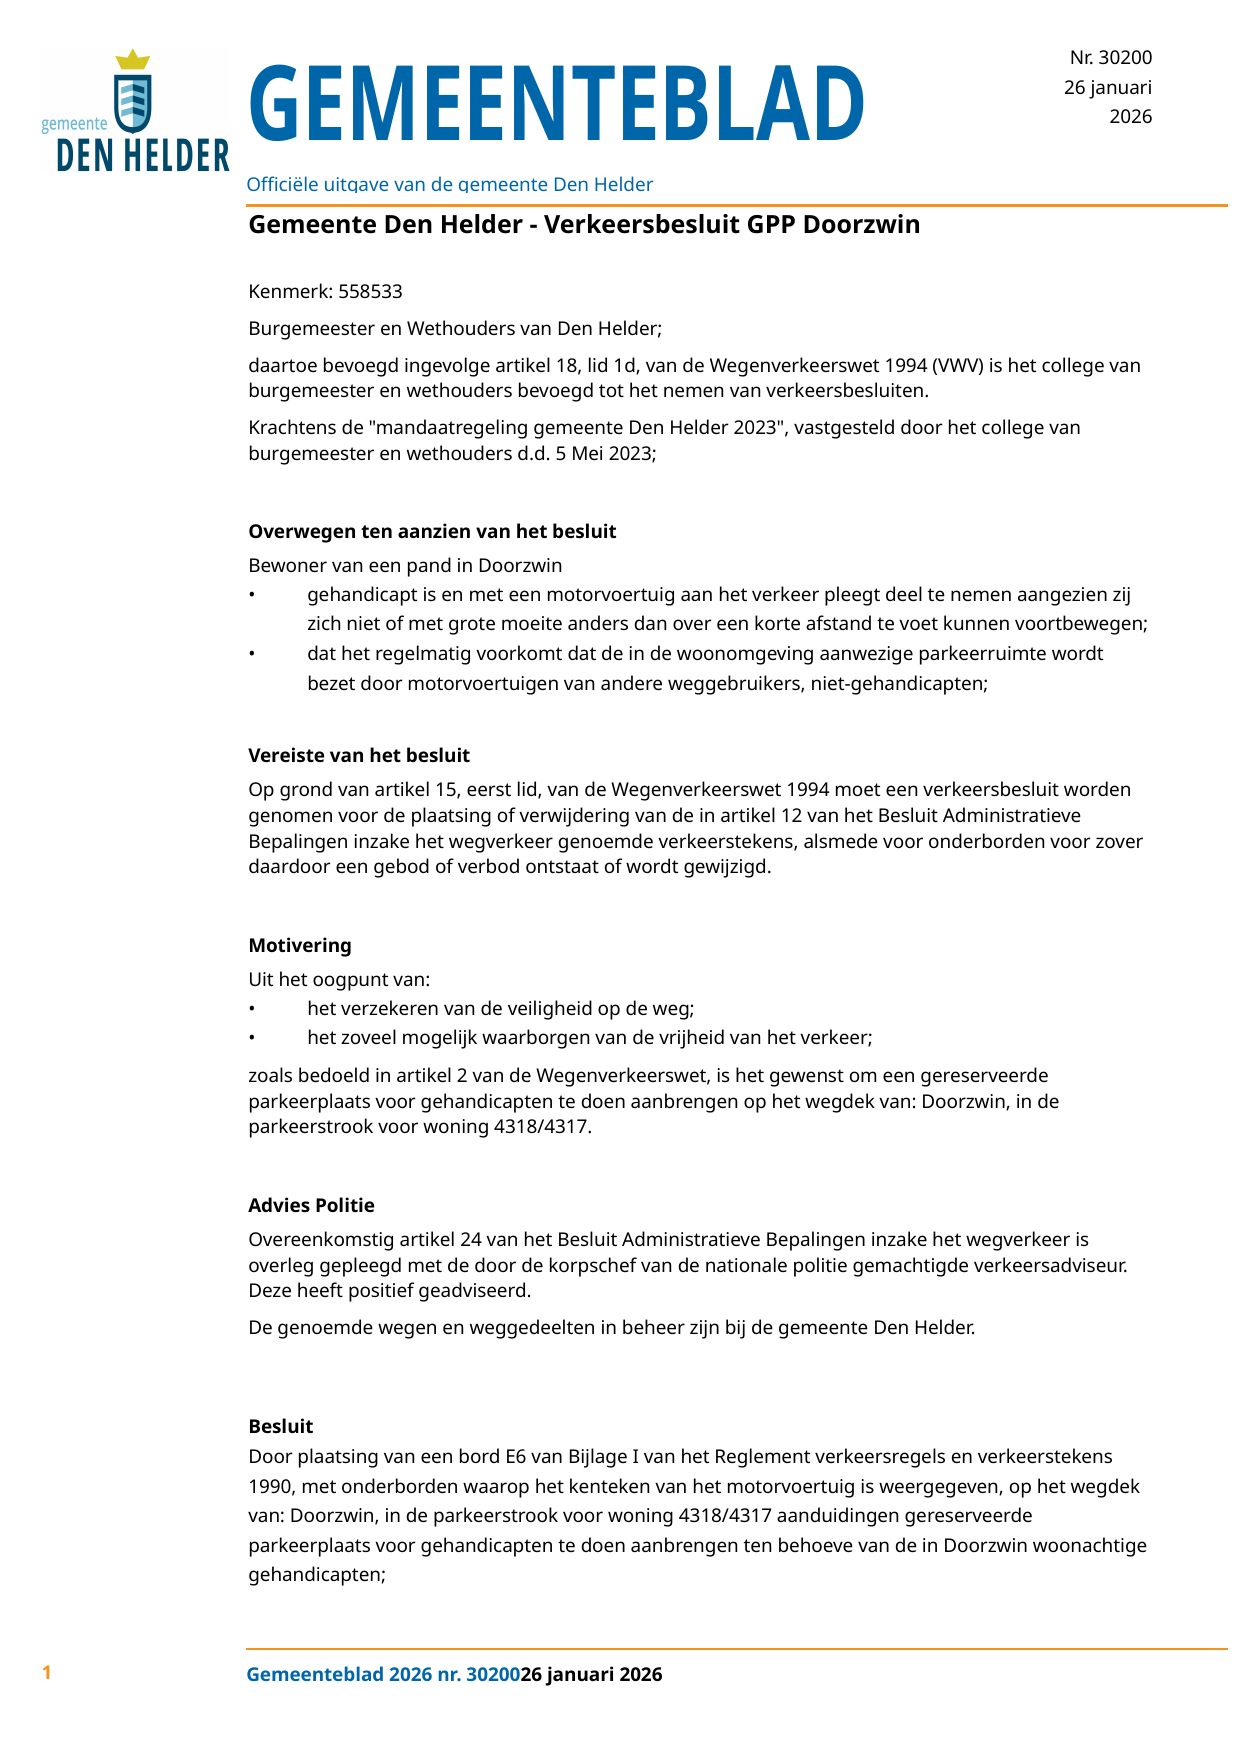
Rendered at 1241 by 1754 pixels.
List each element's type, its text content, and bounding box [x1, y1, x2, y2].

text daartoe bevoegd ingevolge artikel 18, lid 1d, van de Wegenverkeerswet 1994 (VWV) is het college van burgemeester en wethouders bevoegd tot het nemen van verkeersbesluiten. [248, 352, 1152, 403]
picture [41, 47, 231, 172]
text Vereiste van het besluit [248, 742, 1152, 768]
text Kenmerk: 558533 [248, 279, 1152, 304]
text Uit het oogpunt van: [248, 966, 1152, 992]
picture [220, 160, 224, 172]
picture [130, 157, 135, 172]
list gehandicapt is en met een motorvoertuig aan het verkeer pleegt deel te nemen aangezien zij zich niet of met grote moeite anders dan over een korte afstand te voet kunnen voortbewegen; [248, 581, 1152, 636]
text Door plaatsing van een bord E6 van Bijlage I van het Reglement verkeersregels en verkeerstekens 1990, met onderborden waarop het kenteken van het motorvoertuig is weergegeven, op het wegdek van: Doorzwin, in de parkeerstrook voor woning 4318/4317 aanduidingen gereserveerde parkeerplaats voor gehandicapten te doen aanbrengen ten behoeve van de in Doorzwin woonachtige gehandicapten; [248, 1443, 1152, 1587]
list het zoveel mogelijk waarborgen van de vrijheid van het verkeer; [248, 1024, 1152, 1050]
text Gemeente Den Helder - Verkeersbesluit GPP Doorzwin [248, 207, 1152, 241]
text Krachtens de "mandaatregeling gemeente Den Helder 2023", vastgesteld door het college van burgemeester en wethouders d.d. 5 Mei 2023; [248, 414, 1152, 466]
picture [100, 154, 106, 172]
text Motivering [248, 932, 1152, 958]
text Advies Politie [248, 1192, 1152, 1218]
text Burgemeester en Wethouders van Den Helder; [248, 315, 1152, 341]
text zoals bedoeld in artikel 2 van de Wegenverkeerswet, is het gewenst om een gereserveerde parkeerplaats voor gehandicapten te doen aanbrengen op het wegdek van: Doorzwin, in de parkeerstrook voor woning 4318/4317. [248, 1062, 1152, 1139]
text Bewoner van een pand in Doorzwin [248, 553, 1152, 578]
list het verzekeren van de veiligheid op de weg; [248, 995, 1152, 1020]
list dat het regelmatig voorkomt dat de in de woonomgeving aanwezige parkeerruimte wordt bezet door motorvoertuigen van andere weggebruikers, niet-gehandicapten; [248, 640, 1152, 696]
text Overeenkomstig artikel 24 van het Besluit Administratieve Bepalingen inzake het wegverkeer is overleg gepleegd met de door de korpschef van de nationale politie gemachtigde verkeersadviseur. Deze heeft positief geadviseerd. [248, 1226, 1152, 1303]
text Besluit [248, 1414, 1152, 1439]
picture [182, 144, 187, 165]
text Op grond van artikel 15, eerst lid, van de Wegenverkeerswet 1994 moet een verkeersbesluit worden genomen voor de plaatsing of verwijdering van de in artikel 12 van het Besluit Administratieve Bepalingen inzake het wegverkeer genoemde verkeerstekens, alsmede voor onderborden voor zover daardoor een gebod of verbod ontstaat of wordt gewijzigd. [248, 777, 1152, 879]
text De genoemde wegen en weggedeelten in beheer zijn bij de gemeente Den Helder. [248, 1314, 1152, 1340]
picture [63, 144, 68, 165]
text Overwegen ten aanzien van het besluit [248, 519, 1152, 544]
